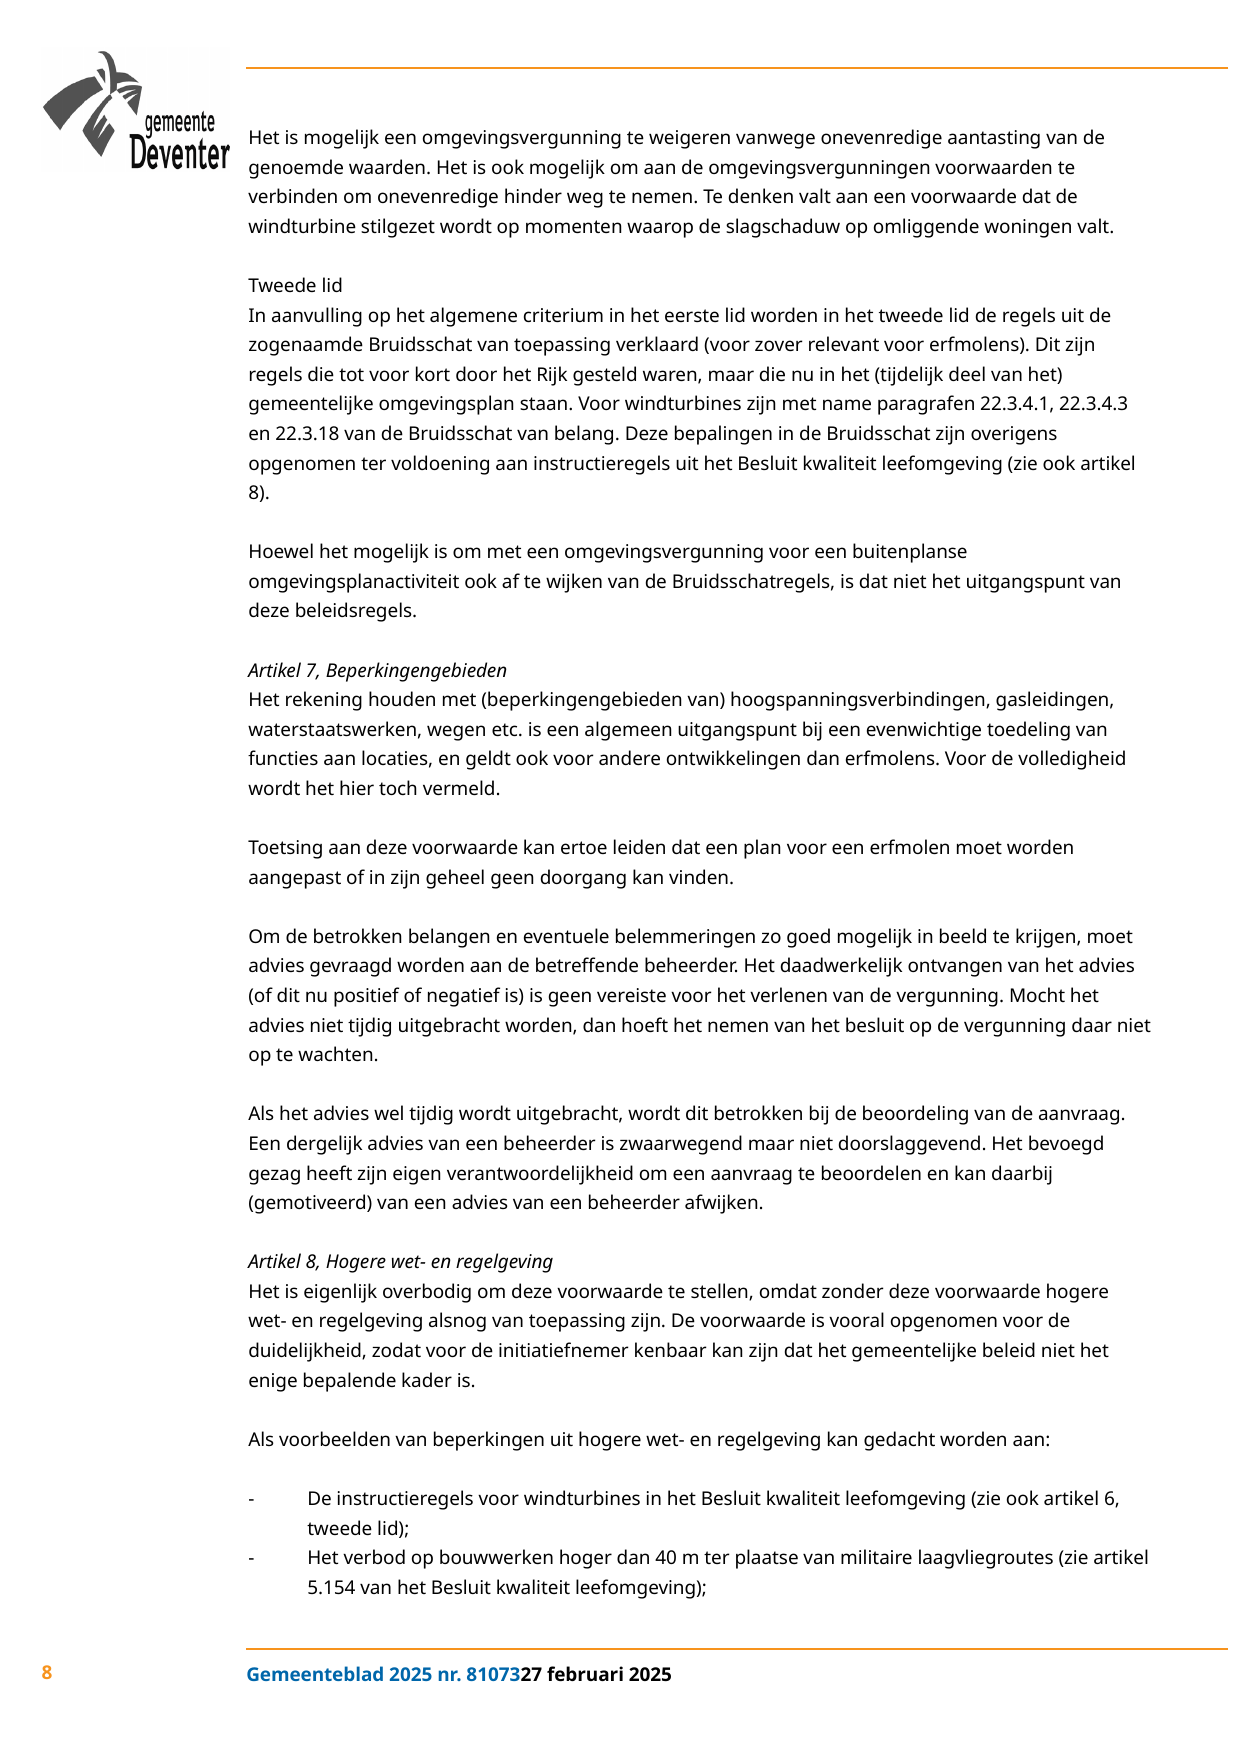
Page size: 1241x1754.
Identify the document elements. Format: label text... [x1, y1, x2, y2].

text Artikel 7, Beperkingengebieden [248, 657, 1152, 683]
text Om de betrokken belangen en eventuele belemmeringen zo goed mogelijk in beeld te krijgen, moet advies gevraagd worden aan de betreffende beheerder. Het daadwerkelijk ontvangen van het advies (of dit nu positief of negatief is) is geen vereiste voor het verlenen van de vergunning. Mocht het advies niet tijdig uitgebracht worden, dan hoeft het nemen van het besluit op de vergunning daar niet op te wachten. [248, 923, 1152, 1067]
list De instructieregels voor windturbines in het Besluit kwaliteit leefomgeving (zie ook artikel 6, tweede lid); [248, 1485, 1152, 1541]
text Tweede lid [248, 272, 1152, 298]
text Het rekening houden met (beperkingengebieden van) hoogspanningsverbindingen, gasleidingen, waterstaatswerken, wegen etc. is een algemeen uitgangspunt bij een evenwichtige toedeling van functies aan locaties, en geldt ook voor andere ontwikkelingen dan erfmolens. Voor de volledigheid wordt het hier toch vermeld. [248, 686, 1152, 801]
text Het is mogelijk een omgevingsvergunning te weigeren vanwege onevenredige aantasting van de genoemde waarden. Het is ook mogelijk om aan de omgevingsvergunningen voorwaarden te verbinden om onevenredige hinder weg te nemen. Te denken valt aan een voorwaarde dat de windturbine stilgezet wordt op momenten waarop de slagschaduw op omliggende woningen valt. [248, 124, 1152, 239]
text Het is eigenlijk overbodig om deze voorwaarde te stellen, omdat zonder deze voorwaarde hogere wet- en regelgeving alsnog van toepassing zijn. De voorwaarde is vooral opgenomen voor de duidelijkheid, zodat voor de initiatiefnemer kenbaar kan zijn dat het gemeentelijke beleid niet het enige bepalende kader is. [248, 1278, 1152, 1393]
text Artikel 8, Hogere wet- en regelgeving [248, 1248, 1152, 1274]
text Als het advies wel tijdig wordt uitgebracht, wordt dit betrokken bij de beoordeling van de aanvraag. Een dergelijk advies van een beheerder is zwaarwegend maar niet doorslaggevend. Het bevoegd gezag heeft zijn eigen verantwoordelijkheid om een aanvraag te beoordelen en kan daarbij (gemotiveerd) van een advies van een beheerder afwijken. [248, 1101, 1152, 1215]
picture [41, 47, 231, 172]
list Het verbod op bouwwerken hoger dan 40 m ter plaatse van militaire laagvliegroutes (zie artikel 5.154 van het Besluit kwaliteit leefomgeving); [248, 1544, 1152, 1600]
text Als voorbeelden van beperkingen uit hogere wet- en regelgeving kan gedacht worden aan: [248, 1426, 1152, 1452]
text Toetsing aan deze voorwaarde kan ertoe leiden dat een plan voor een erfmolen moet worden aangepast of in zijn geheel geen doorgang kan vinden. [248, 834, 1152, 890]
text Hoewel het mogelijk is om met een omgevingsvergunning voor een buitenplanse omgevingsplanactiviteit ook af te wijken van de Bruidsschatregels, is dat niet het uitgangspunt van deze beleidsregels. [248, 538, 1152, 623]
text In aanvulling op het algemene criterium in het eerste lid worden in het tweede lid de regels uit de zogenaamde Bruidsschat van toepassing verklaard (voor zover relevant voor erfmolens). Dit zijn regels die tot voor kort door het Rijk gesteld waren, maar die nu in het (tijdelijk deel van het) gemeentelijke omgevingsplan staan. Voor windturbines zijn met name paragrafen 22.3.4.1, 22.3.4.3 en 22.3.18 van de Bruidsschat van belang. Deze bepalingen in de Bruidsschat zijn overigens opgenomen ter voldoening aan instructieregels uit het Besluit kwaliteit leefomgeving (zie ook artikel 8). [248, 302, 1152, 505]
